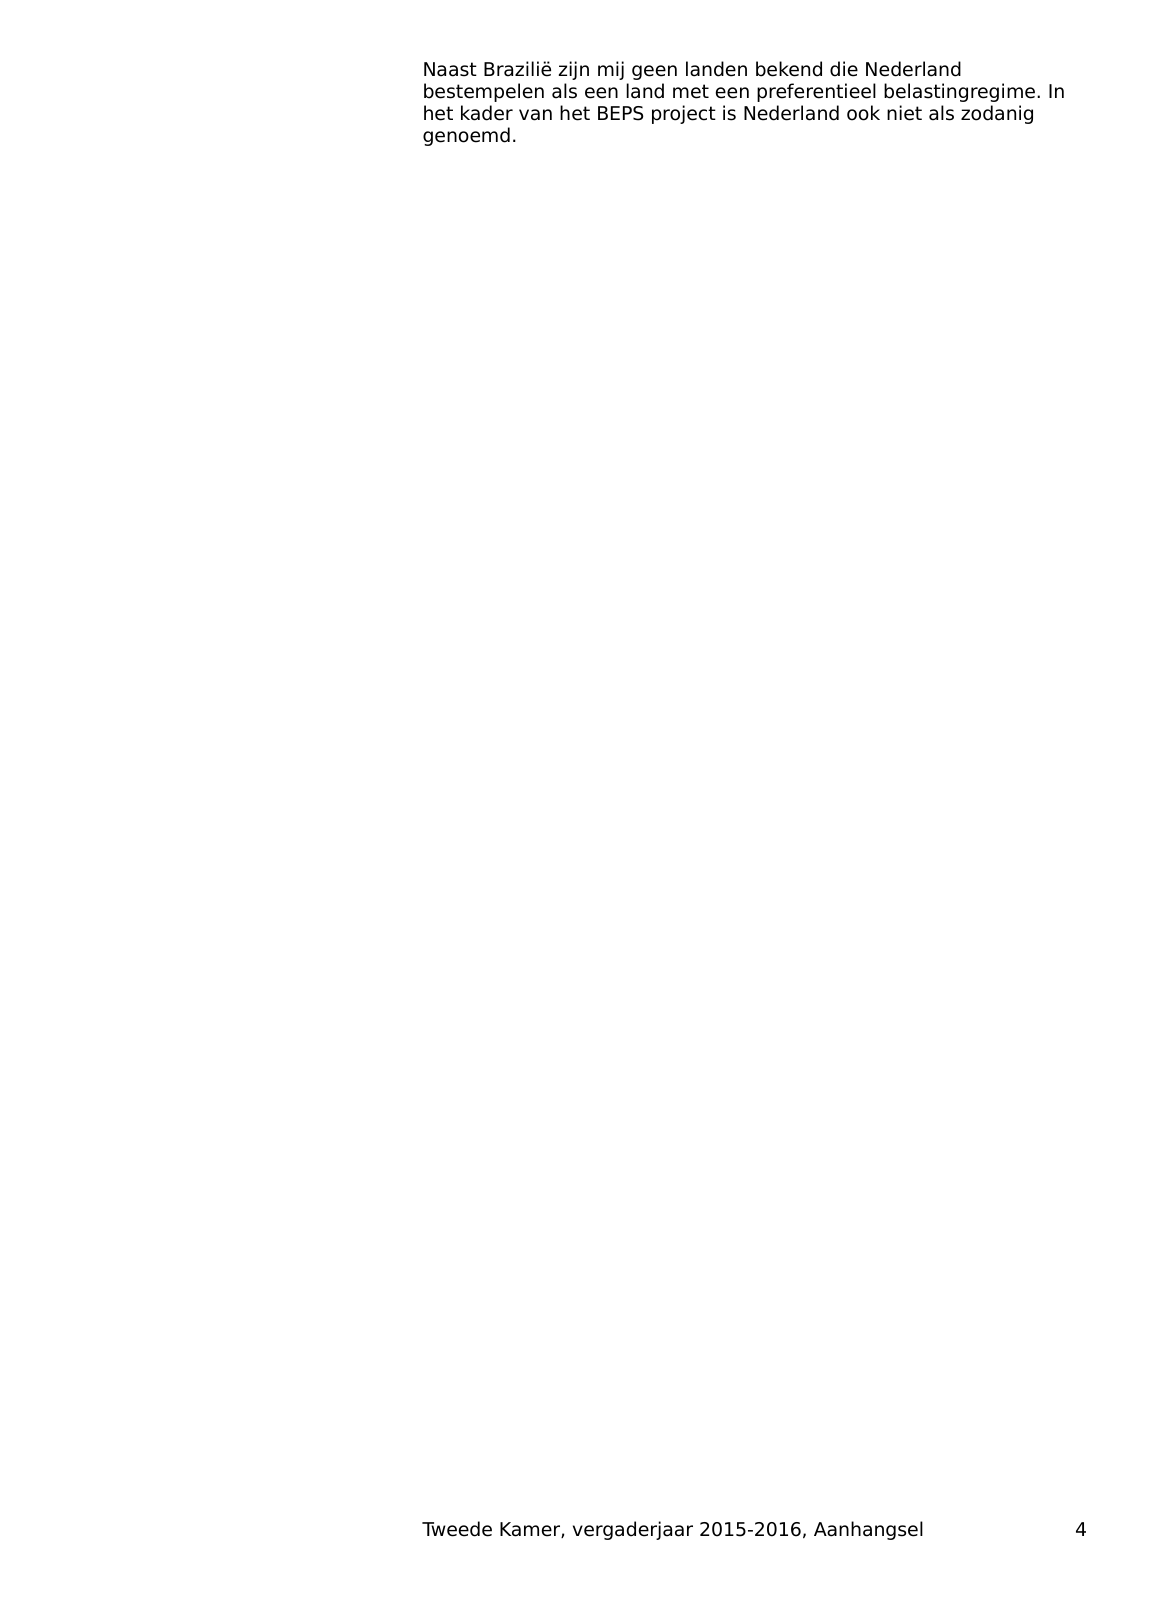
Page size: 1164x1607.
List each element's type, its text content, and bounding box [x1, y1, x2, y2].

text Naast Brazilië zijn mij geen landen bekend die Nederland bestempelen als een land met een preferentieel belastingregime. In het kader van het BEPS project is Nederland ook niet als zodanig genoemd. [422, 59, 1087, 147]
